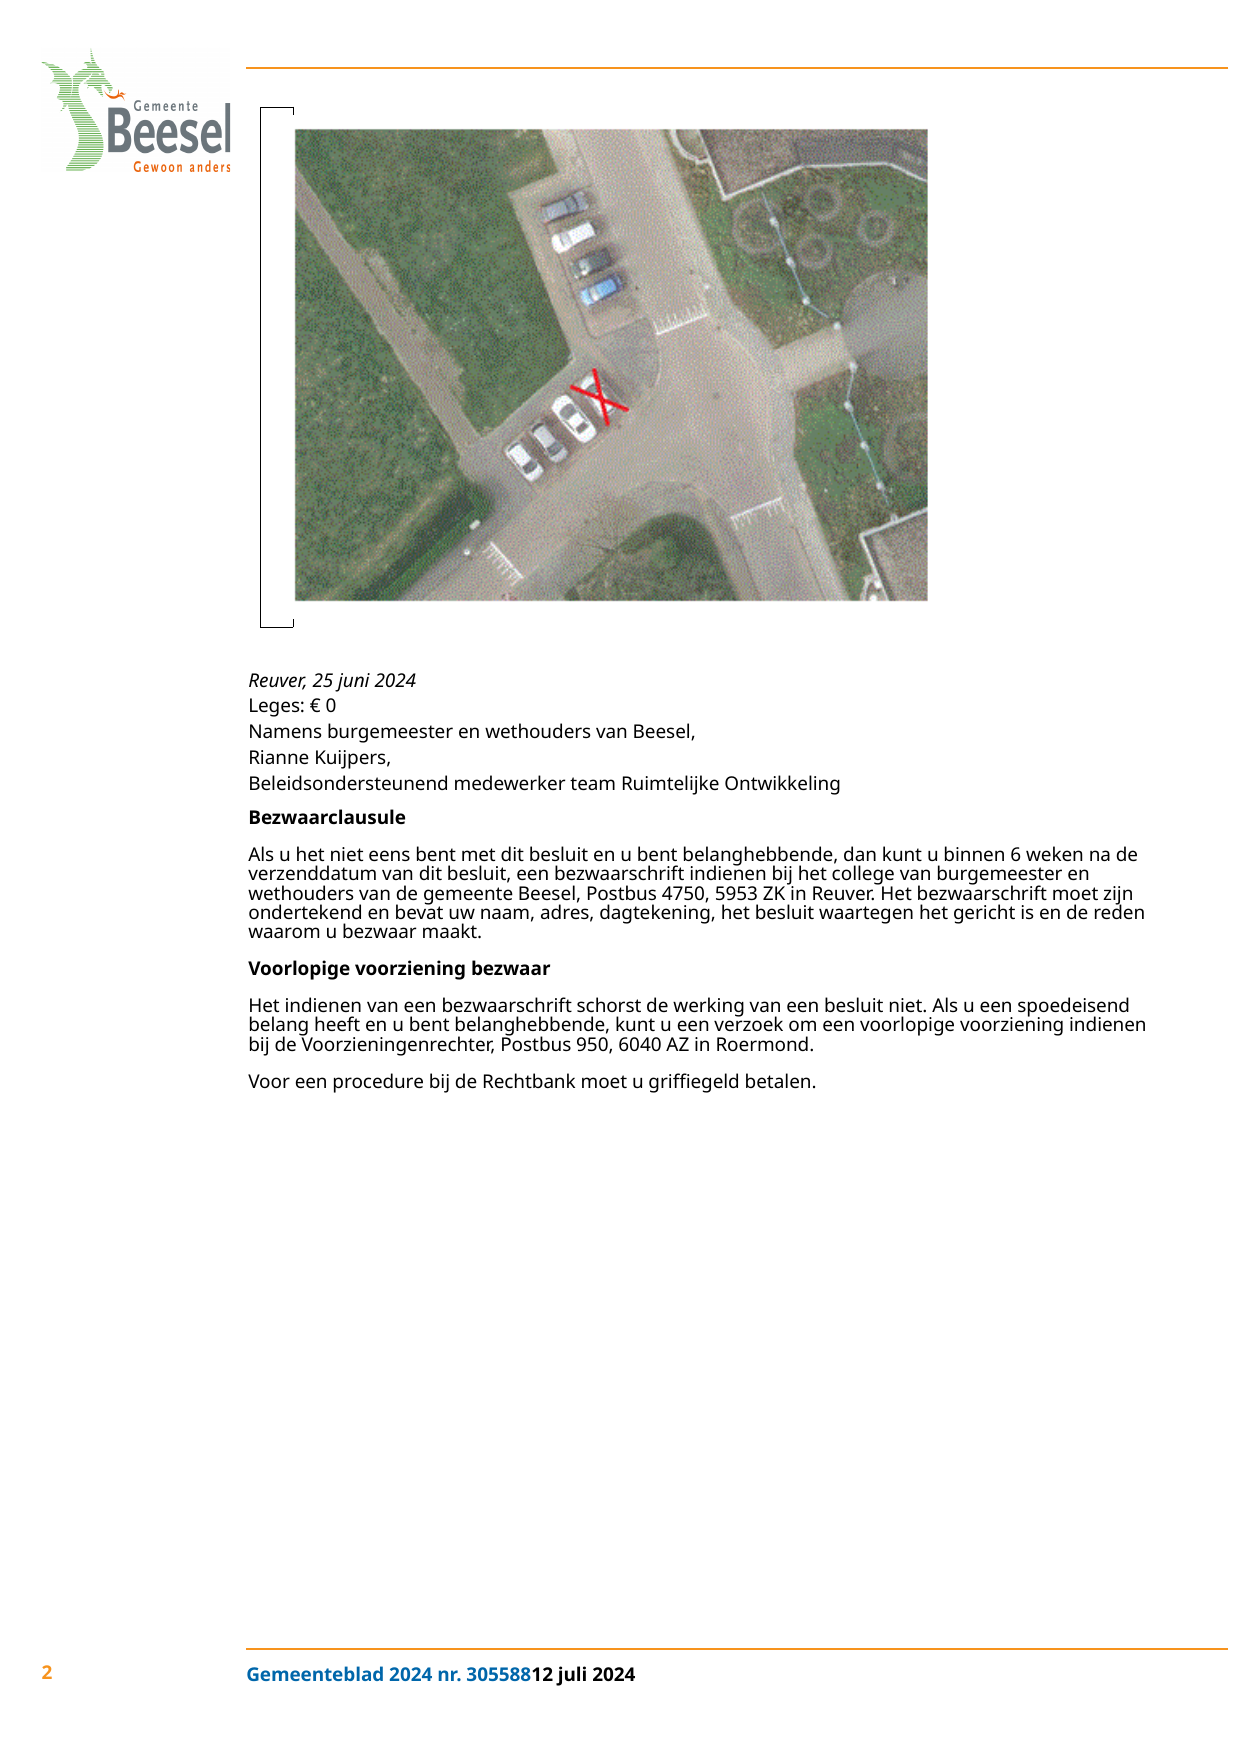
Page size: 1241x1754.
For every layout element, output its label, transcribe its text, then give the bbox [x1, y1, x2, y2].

text Als u het niet eens bent met dit besluit en u bent belanghebbende, dan kunt u binnen 6 weken na de verzenddatum van dit besluit, een bezwaarschrift indienen bij het college van burgemeester en wethouders van de gemeente Beesel, Postbus 4750, 5953 ZK in Reuver. Het bezwaarschrift moet zijn ondertekend en bevat uw naam, adres, dagtekening, het besluit waartegen het gericht is en de reden waarom u bezwaar maakt. [248, 846, 1152, 942]
text Bezwaarclausule [248, 809, 1152, 828]
text Het indienen van een bezwaarschrift schorst de werking van een besluit niet. Als u een spoedeisend belang heeft en u bent belanghebbende, kunt u een verzoek om een voorlopige voorziening indienen bij de Voorzieningenrechter, Postbus 950, 6040 AZ in Roermond. [248, 997, 1152, 1055]
text Beleidsondersteunend medewerker team Ruimtelijke Ontwikkeling [248, 770, 1152, 795]
text Voorlopige voorziening bezwaar [248, 960, 1152, 979]
text Rianne Kuijpers, [248, 744, 1152, 770]
picture [268, 115, 978, 619]
text Namens burgemeester en wethouders van Beesel, [248, 718, 1152, 744]
text Leges: € 0 [248, 692, 1152, 718]
picture [41, 47, 231, 172]
text Reuver, 25 juni 2024 [248, 667, 1152, 692]
text Voor een procedure bij de Rechtbank moet u griffiegeld betalen. [248, 1073, 1152, 1092]
